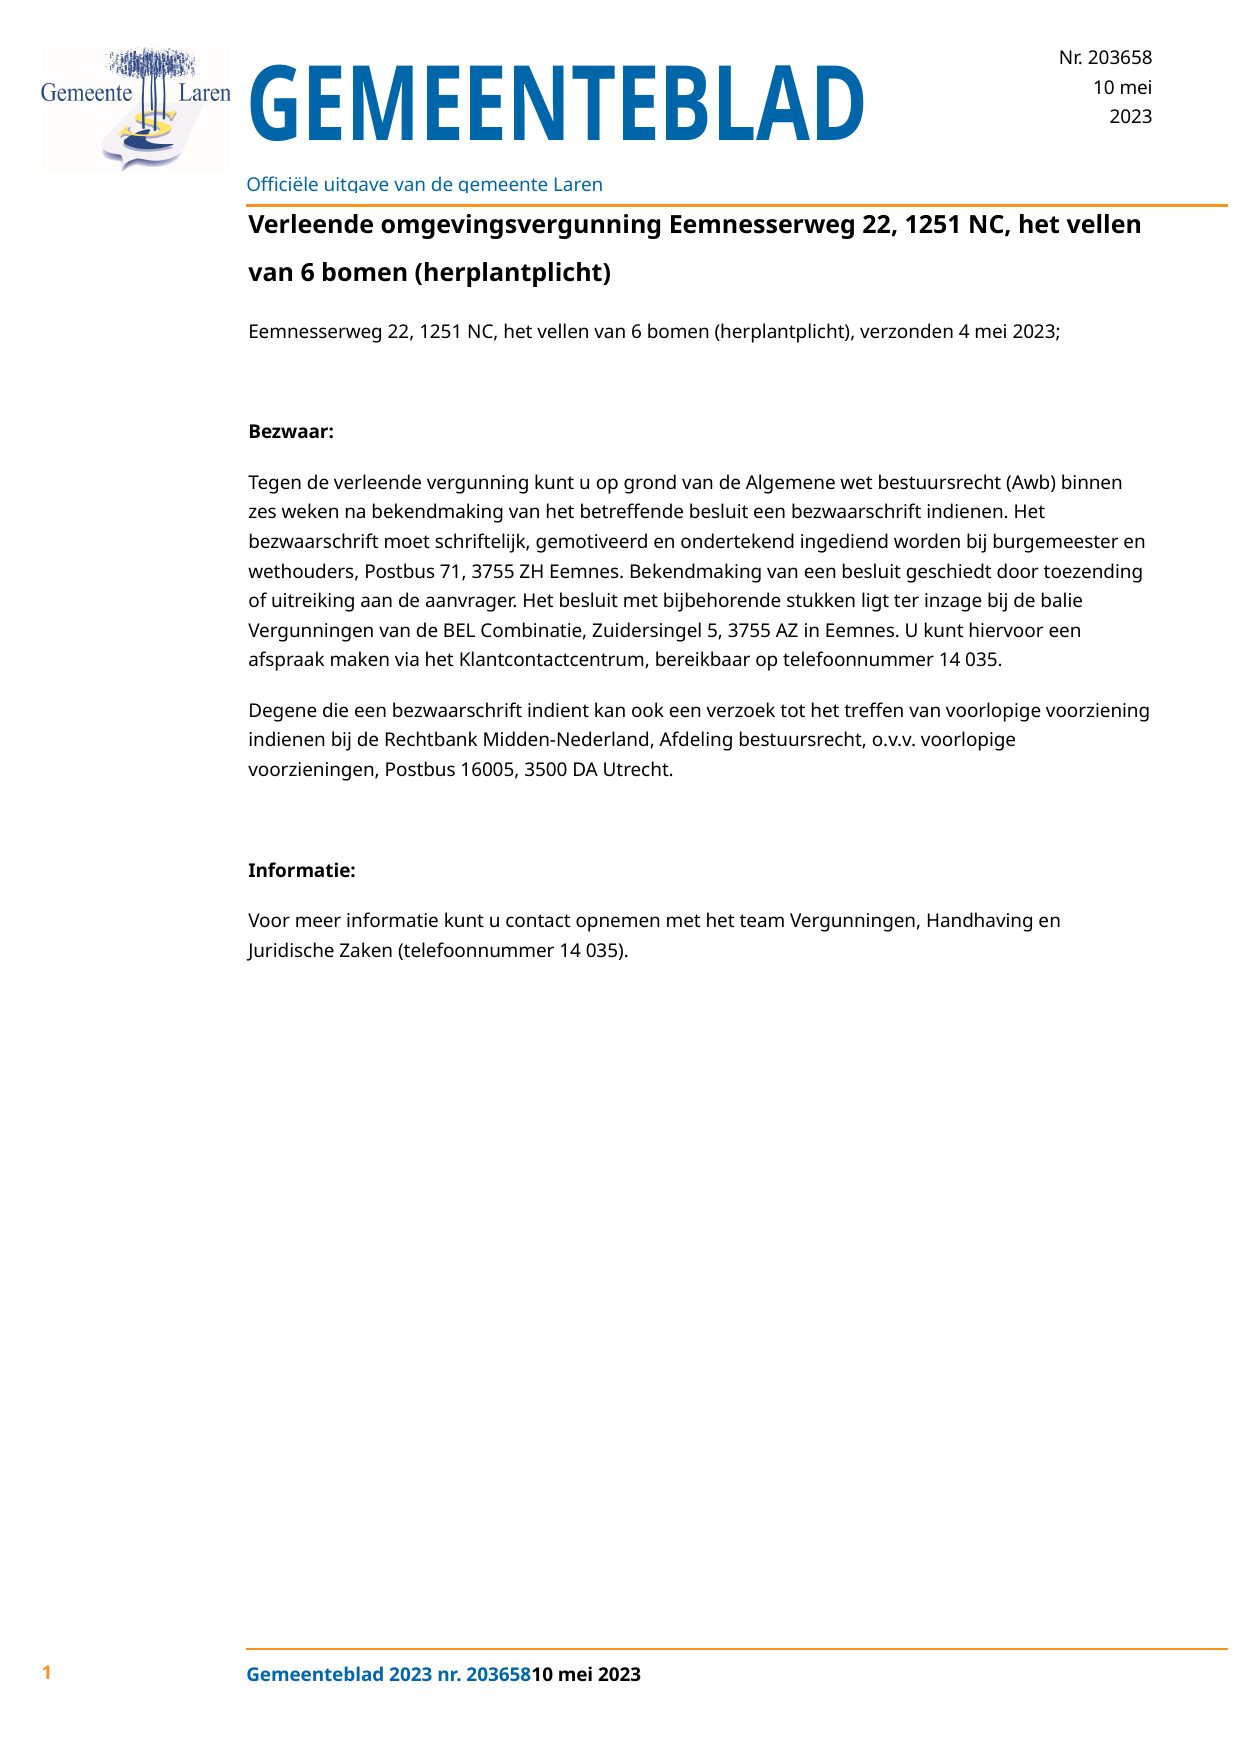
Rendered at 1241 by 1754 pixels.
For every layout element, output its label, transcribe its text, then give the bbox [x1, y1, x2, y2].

text Voor meer informatie kunt u contact opnemen met het team Vergunningen, Handhaving en Juridische Zaken (telefoonnummer 14 035). [248, 907, 1152, 963]
text Bezwaar: [248, 419, 1152, 444]
text Verleende omgevingsvergunning Eemnesserweg 22, 1251 NC, het vellen van 6 bomen (herplantplicht) [248, 207, 1152, 288]
picture [41, 47, 231, 172]
text Informatie: [248, 857, 1152, 883]
text Eemnesserweg 22, 1251 NC, het vellen van 6 bomen (herplantplicht), verzonden 4 mei 2023; [248, 318, 1152, 344]
text Degene die een bezwaarschrift indient kan ook een verzoek tot het treffen van voorlopige voorziening indienen bij de Rechtbank Midden-Nederland, Afdeling bestuursrecht, o.v.v. voorlopige voorzieningen, Postbus 16005, 3500 DA Utrecht. [248, 697, 1152, 782]
text Tegen de verleende vergunning kunt u op grond van de Algemene wet bestuursrecht (Awb) binnen zes weken na bekendmaking van het betreffende besluit een bezwaarschrift indienen. Het bezwaarschrift moet schriftelijk, gemotiveerd en ondertekend ingediend worden bij burgemeester en wethouders, Postbus 71, 3755 ZH Eemnes. Bekendmaking van een besluit geschiedt door toezending of uitreiking aan de aanvrager. Het besluit met bijbehorende stukken ligt ter inzage bij de balie Vergunningen van de BEL Combinatie, Zuidersingel 5, 3755 AZ in Eemnes. U kunt hiervoor een afspraak maken via het Klantcontactcentrum, bereikbaar op telefoonnummer 14 035. [248, 469, 1152, 672]
